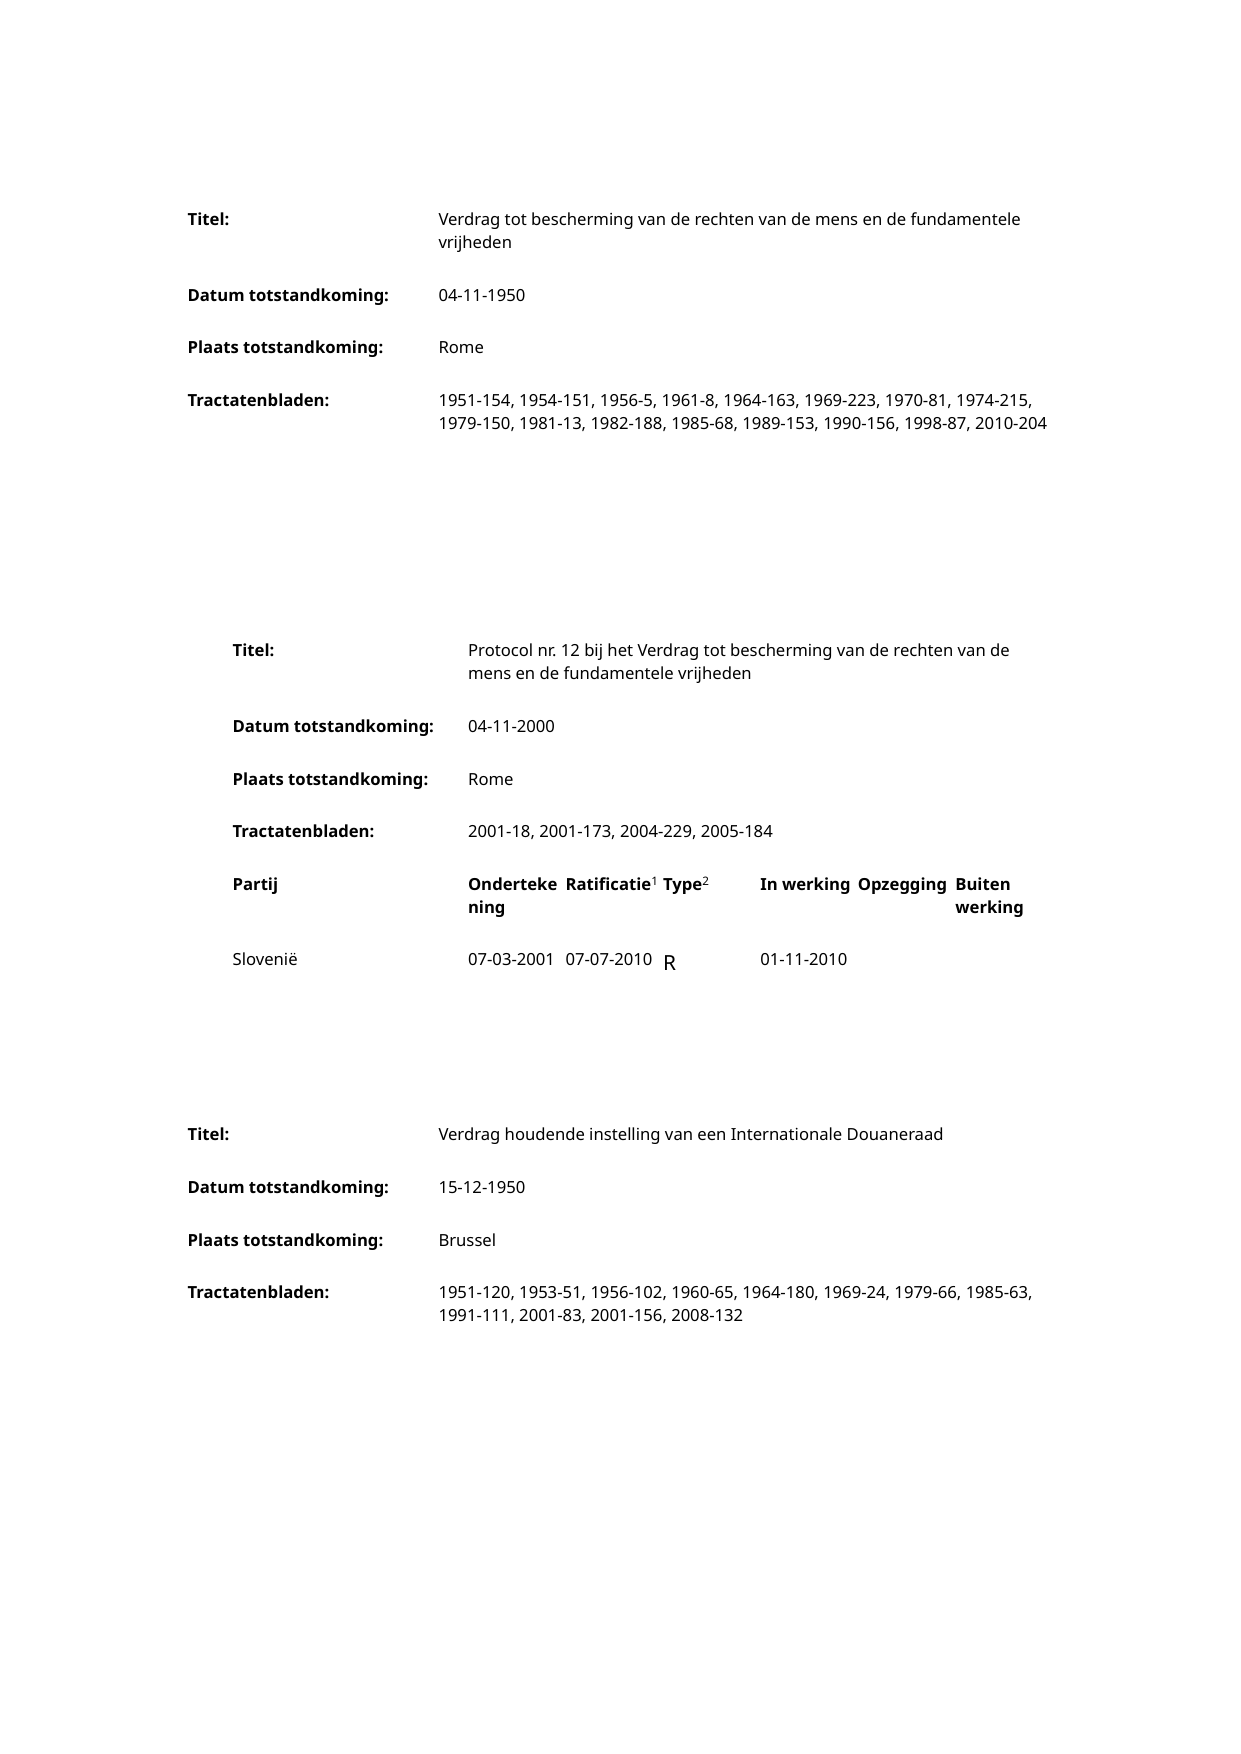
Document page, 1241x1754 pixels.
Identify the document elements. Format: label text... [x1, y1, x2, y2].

table_cell [188, 464, 1053, 523]
table_cell 1951-120, 1953-51, 1956-102, 1960-65, 1964-180, 1969-24, 1979-66, 1985-63, 1991-111, 2001-83, 2001-156, 2008-132 [438, 1281, 1053, 1356]
table_header Titel: [188, 1123, 438, 1175]
table_cell 15-12-1950 [438, 1175, 1053, 1228]
table_cell 2001-18, 2001-173, 2004-229, 2005-184 [468, 820, 1053, 872]
table_header Titel: [188, 208, 438, 283]
table_cell Buiten werking [955, 873, 1053, 948]
table_cell Plaats totstandkoming: [188, 1228, 438, 1281]
table_cell 07-03-2001 [468, 948, 565, 1006]
table_header Verdrag tot bescherming van de rechten van de mens en de fundamentele vrijheden [438, 208, 1053, 283]
table_cell Datum totstandkoming: [233, 714, 468, 767]
table_cell [955, 948, 1053, 1006]
table_cell [188, 1356, 1053, 1415]
table_header Titel: [233, 639, 468, 714]
table_header Protocol nr. 12 bij het Verdrag tot bescherming van de rechten van de mens en de fundamentele vrijheden [468, 639, 1053, 714]
table_cell Slovenië [233, 948, 468, 1006]
table_cell Opzegging [858, 873, 955, 948]
table_cell Tractatenbladen: [188, 389, 438, 464]
table_cell 04-11-2000 [468, 714, 1053, 767]
table_cell Partij [233, 873, 468, 948]
table_cell [858, 948, 955, 1006]
table_cell Plaats totstandkoming: [188, 336, 438, 389]
table_cell 1951-154, 1954-151, 1956-5, 1961-8, 1964-163, 1969-223, 1970-81, 1974-215, 1979-150, 1981-13, 1982-188, 1985-68, 1989-153, 1990-156, 1998-87, 2010-204 [438, 389, 1053, 464]
table_cell Plaats totstandkoming: [233, 767, 468, 820]
table_cell Tractatenbladen: [233, 820, 468, 872]
table_cell Datum totstandkoming: [188, 283, 438, 336]
table_cell Ratificatie1 [565, 873, 663, 948]
table_cell Rome [438, 336, 1053, 389]
table_cell R [663, 948, 760, 1006]
table_cell 04-11-1950 [438, 283, 1053, 336]
table_cell Ondertekening [468, 873, 565, 948]
table_cell 07-07-2010 [565, 948, 663, 1006]
table_header Verdrag houdende instelling van een Internationale Douaneraad [438, 1123, 1053, 1175]
table_cell Type2 [663, 873, 760, 948]
table_cell Datum totstandkoming: [188, 1175, 438, 1228]
table_cell In werking [760, 873, 858, 948]
table_cell Rome [468, 767, 1053, 820]
table_cell Brussel [438, 1228, 1053, 1281]
table_cell 01-11-2010 [760, 948, 858, 1006]
table_cell Tractatenbladen: [188, 1281, 438, 1356]
